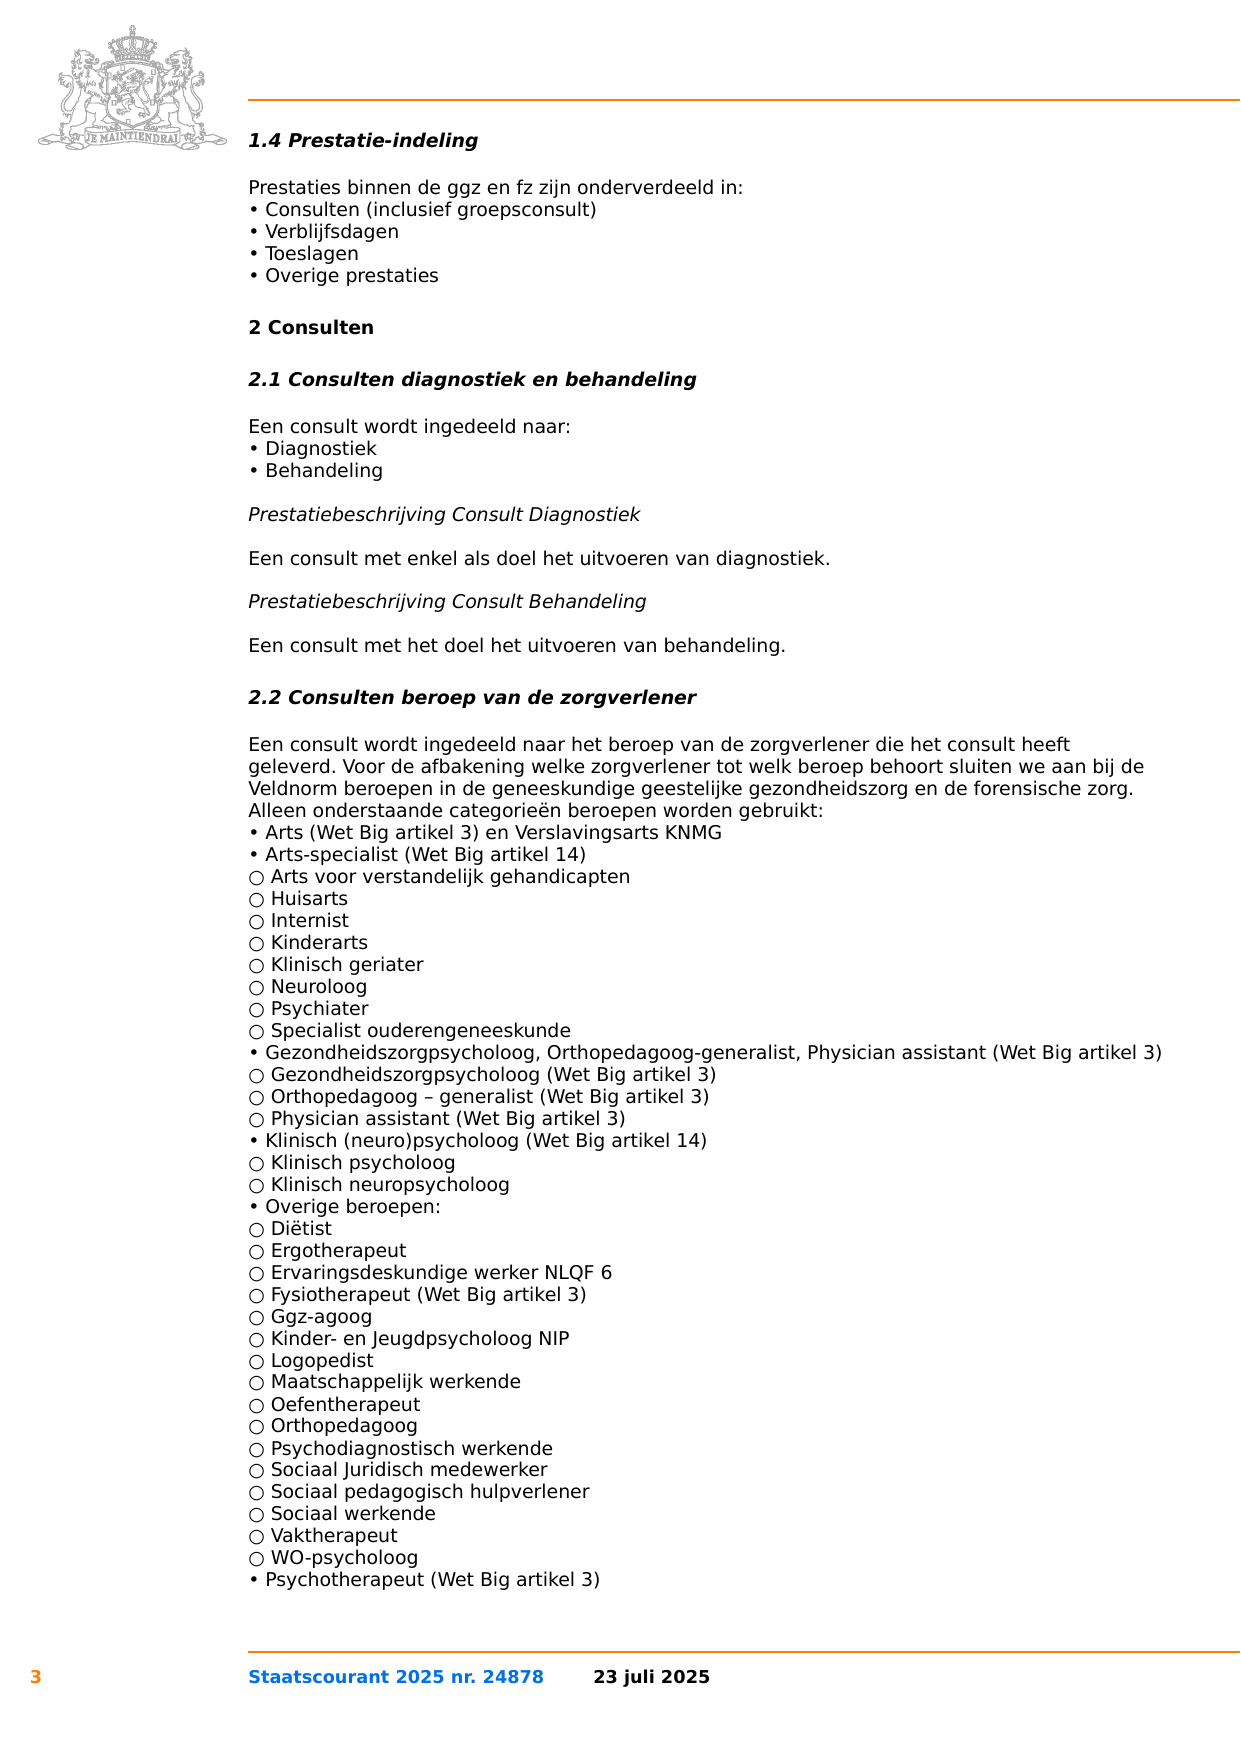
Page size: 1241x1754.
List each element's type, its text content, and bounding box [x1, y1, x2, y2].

text ○ Logopedist [248, 1349, 1163, 1371]
text Een consult met het doel het uitvoeren van behandeling. [248, 635, 1163, 657]
subtitle Prestatiebeschrijving Consult Behandeling [248, 591, 1163, 613]
text • Arts-specialist (Wet Big artikel 14) [248, 844, 1163, 866]
text Een consult met enkel als doel het uitvoeren van diagnostiek. [248, 547, 1163, 569]
text ○ Fysiotherapeut (Wet Big artikel 3) [248, 1283, 1163, 1306]
text • Gezondheidszorgpsycholoog, Orthopedagoog-generalist, Physician assistant (Wet Big artikel 3) [248, 1042, 1163, 1064]
text Prestaties binnen de ggz en fz zijn onderverdeeld in: [248, 177, 1163, 199]
text • Toeslagen [248, 243, 1163, 265]
text ○ Klinisch geriater [248, 954, 1163, 976]
text ○ Kinder- en Jeugdpsycholoog NIP [248, 1327, 1163, 1349]
subtitle 2 Consulten [248, 317, 1163, 339]
text • Psychotherapeut (Wet Big artikel 3) [248, 1569, 1163, 1591]
text ○ Sociaal Juridisch medewerker [248, 1459, 1163, 1481]
text ○ Neuroloog [248, 976, 1163, 998]
text ○ Specialist ouderengeneeskunde [248, 1020, 1163, 1042]
subtitle 2.2 Consulten beroep van de zorgverlener [248, 687, 1163, 709]
text ○ Oefentherapeut [248, 1393, 1163, 1415]
text • Overige beroepen: [248, 1196, 1163, 1218]
text ○ Gezondheidszorgpsycholoog (Wet Big artikel 3) [248, 1064, 1163, 1086]
text ○ WO-psycholoog [248, 1547, 1163, 1569]
text ○ Diëtist [248, 1218, 1163, 1239]
text ○ Psychodiagnostisch werkende [248, 1437, 1163, 1459]
text • Klinisch (neuro)psycholoog (Wet Big artikel 14) [248, 1130, 1163, 1152]
text ○ Ervaringsdeskundige werker NLQF 6 [248, 1262, 1163, 1283]
text ○ Maatschappelijk werkende [248, 1371, 1163, 1393]
text ○ Kinderarts [248, 932, 1163, 954]
text Een consult wordt ingedeeld naar: [248, 416, 1163, 438]
text • Consulten (inclusief groepsconsult) [248, 199, 1163, 221]
text • Overige prestaties [248, 265, 1163, 287]
text ○ Ergotherapeut [248, 1239, 1163, 1262]
subtitle Prestatiebeschrijving Consult Diagnostiek [248, 503, 1163, 526]
text Een consult wordt ingedeeld naar het beroep van de zorgverlener die het consult heeft geleverd. Voor de afbakening welke zorgverlener tot welk beroep behoort sluiten we aan bij de Veldnorm beroepen in de geneeskundige geestelijke gezondheidszorg en de forensische zorg. Alleen onderstaande categorieën beroepen worden gebruikt: [248, 734, 1163, 822]
text ○ Psychiater [248, 998, 1163, 1020]
text ○ Klinisch psycholoog [248, 1152, 1163, 1174]
text ○ Klinisch neuropsycholoog [248, 1174, 1163, 1196]
text ○ Ggz-agoog [248, 1306, 1163, 1327]
text ○ Orthopedagoog [248, 1415, 1163, 1437]
text ○ Vaktherapeut [248, 1525, 1163, 1547]
text ○ Sociaal pedagogisch hulpverlener [248, 1481, 1163, 1503]
text ○ Arts voor verstandelijk gehandicapten [248, 866, 1163, 888]
text ○ Sociaal werkende [248, 1503, 1163, 1525]
text • Verblijfsdagen [248, 221, 1163, 243]
text • Arts (Wet Big artikel 3) en Verslavingsarts KNMG [248, 822, 1163, 844]
subtitle 1.4 Prestatie-indeling [248, 130, 1163, 152]
text • Diagnostiek [248, 438, 1163, 460]
picture [38, 25, 227, 150]
text ○ Internist [248, 910, 1163, 932]
text ○ Orthopedagoog – generalist (Wet Big artikel 3) [248, 1086, 1163, 1108]
subtitle 2.1 Consulten diagnostiek en behandeling [248, 369, 1163, 391]
text • Behandeling [248, 460, 1163, 482]
text ○ Physician assistant (Wet Big artikel 3) [248, 1108, 1163, 1130]
text ○ Huisarts [248, 888, 1163, 910]
